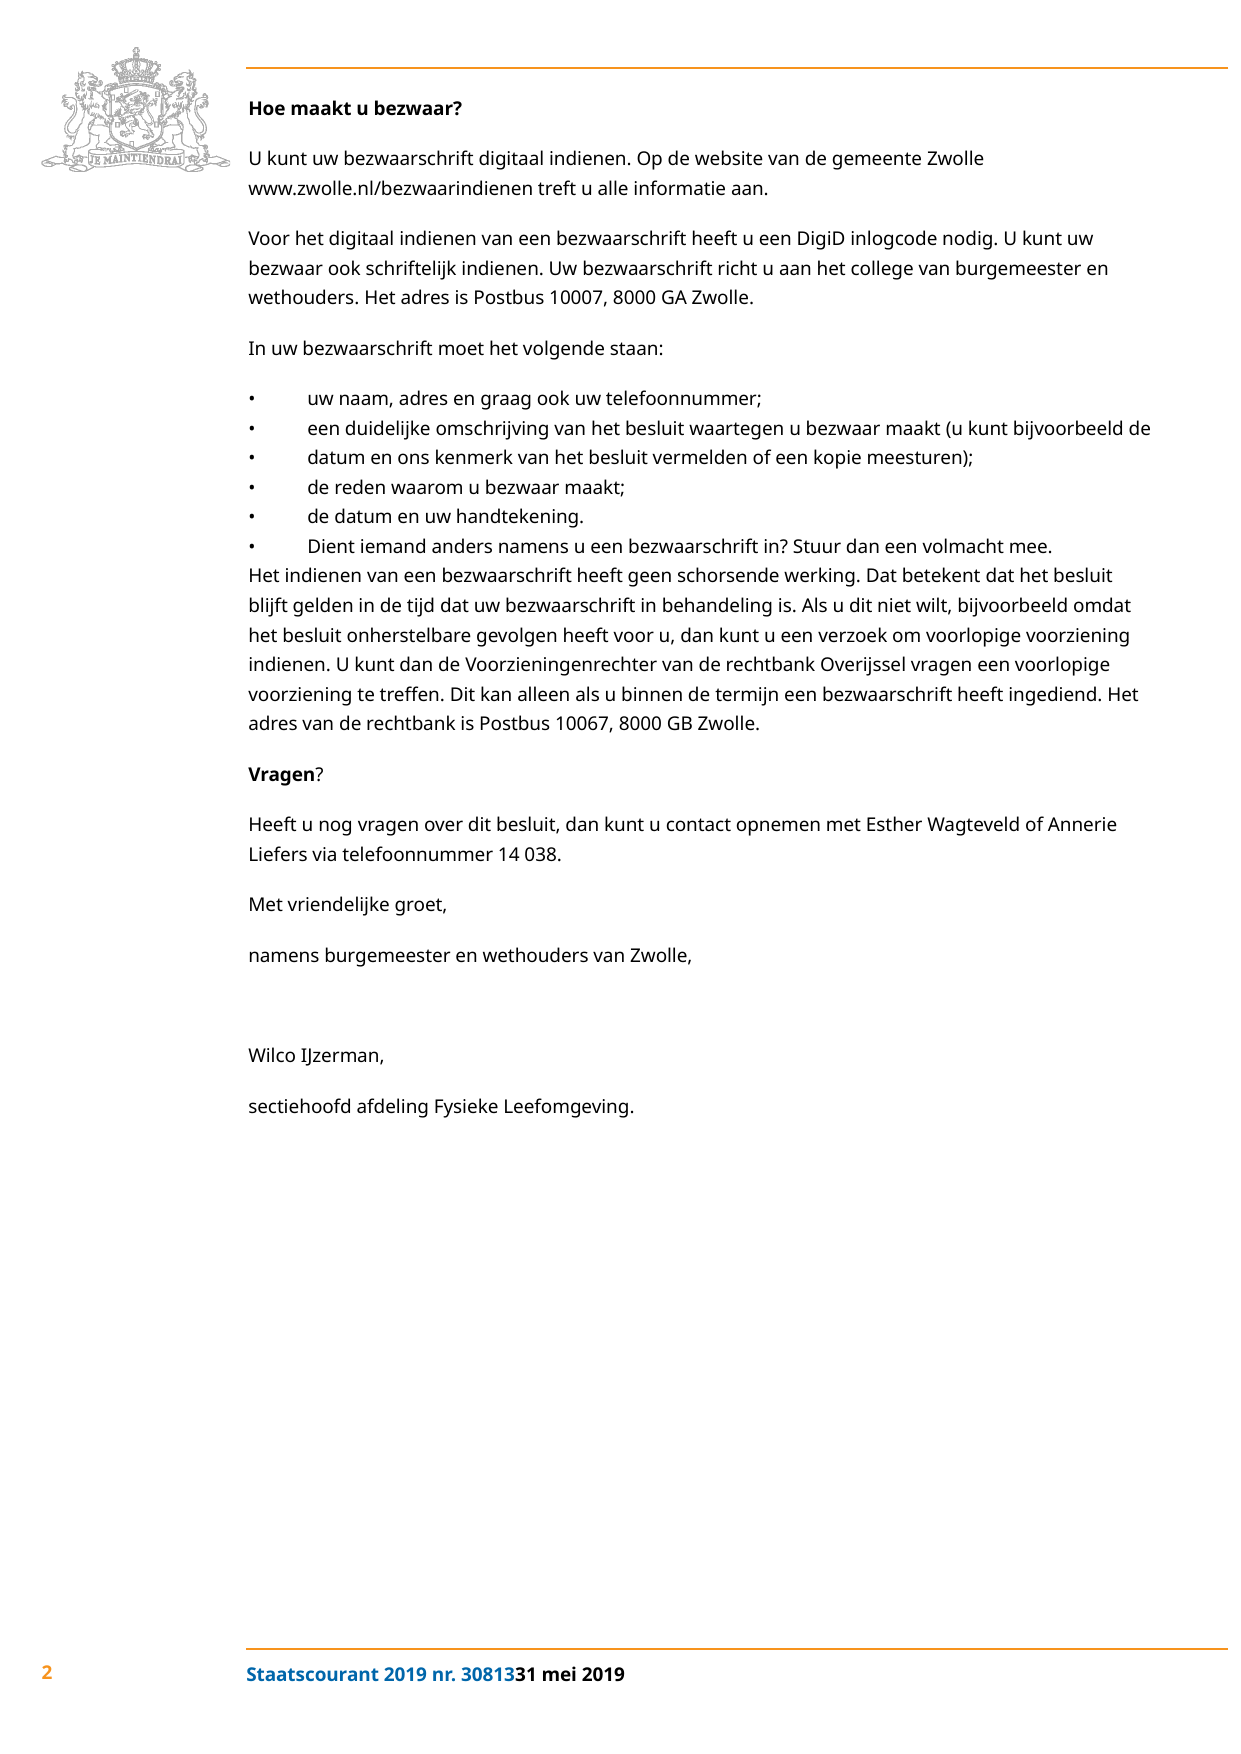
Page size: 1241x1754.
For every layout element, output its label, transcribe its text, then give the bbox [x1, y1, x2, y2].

list een duidelijke omschrijving van het besluit waartegen u bezwaar maakt (u kunt bijvoorbeeld de [248, 415, 1152, 441]
text U kunt uw bezwaarschrift digitaal indienen. Op de website van de gemeente Zwolle www.zwolle.nl/bezwaarindienen treft u alle informatie aan. [248, 145, 1152, 201]
list de datum en uw handtekening. [248, 503, 1152, 529]
text Hoe maakt u bezwaar? [248, 95, 1152, 121]
list de reden waarom u bezwaar maakt; [248, 474, 1152, 500]
text Wilco IJzerman, [248, 1043, 1152, 1068]
text Met vriendelijke groet, [248, 891, 1152, 917]
list Dient iemand anders namens u een bezwaarschrift in? Stuur dan een volmacht mee. [248, 533, 1152, 559]
text namens burgemeester en wethouders van Zwolle, [248, 942, 1152, 968]
text In uw bezwaarschrift moet het volgende staan: [248, 335, 1152, 361]
list datum en ons kenmerk van het besluit vermelden of een kopie meesturen); [248, 444, 1152, 470]
text Voor het digitaal indienen van een bezwaarschrift heeft u een DigiD inlogcode nodig. U kunt uw bezwaar ook schriftelijk indienen. Uw bezwaarschrift richt u aan het college van burgemeester en wethouders. Het adres is Postbus 10007, 8000 GA Zwolle. [248, 225, 1152, 310]
text sectiehoofd afdeling Fysieke Leefomgeving. [248, 1093, 1152, 1119]
list uw naam, adres en graag ook uw telefoonnummer; [248, 385, 1152, 411]
text Vragen? [248, 761, 1152, 787]
picture [41, 47, 231, 172]
text Heeft u nog vragen over dit besluit, dan kunt u contact opnemen met Esther Wagteveld of Annerie Liefers via telefoonnummer 14 038. [248, 811, 1152, 867]
text Het indienen van een bezwaarschrift heeft geen schorsende werking. Dat betekent dat het besluit blijft gelden in de tijd dat uw bezwaarschrift in behandeling is. Als u dit niet wilt, bijvoorbeeld omdat het besluit onherstelbare gevolgen heeft voor u, dan kunt u een verzoek om voorlopige voorziening indienen. U kunt dan de Voorzieningenrechter van de rechtbank Overijssel vragen een voorlopige voorziening te treffen. Dit kan alleen als u binnen de termijn een bezwaarschrift heeft ingediend. Het adres van de rechtbank is Postbus 10067, 8000 GB Zwolle. [248, 563, 1152, 736]
